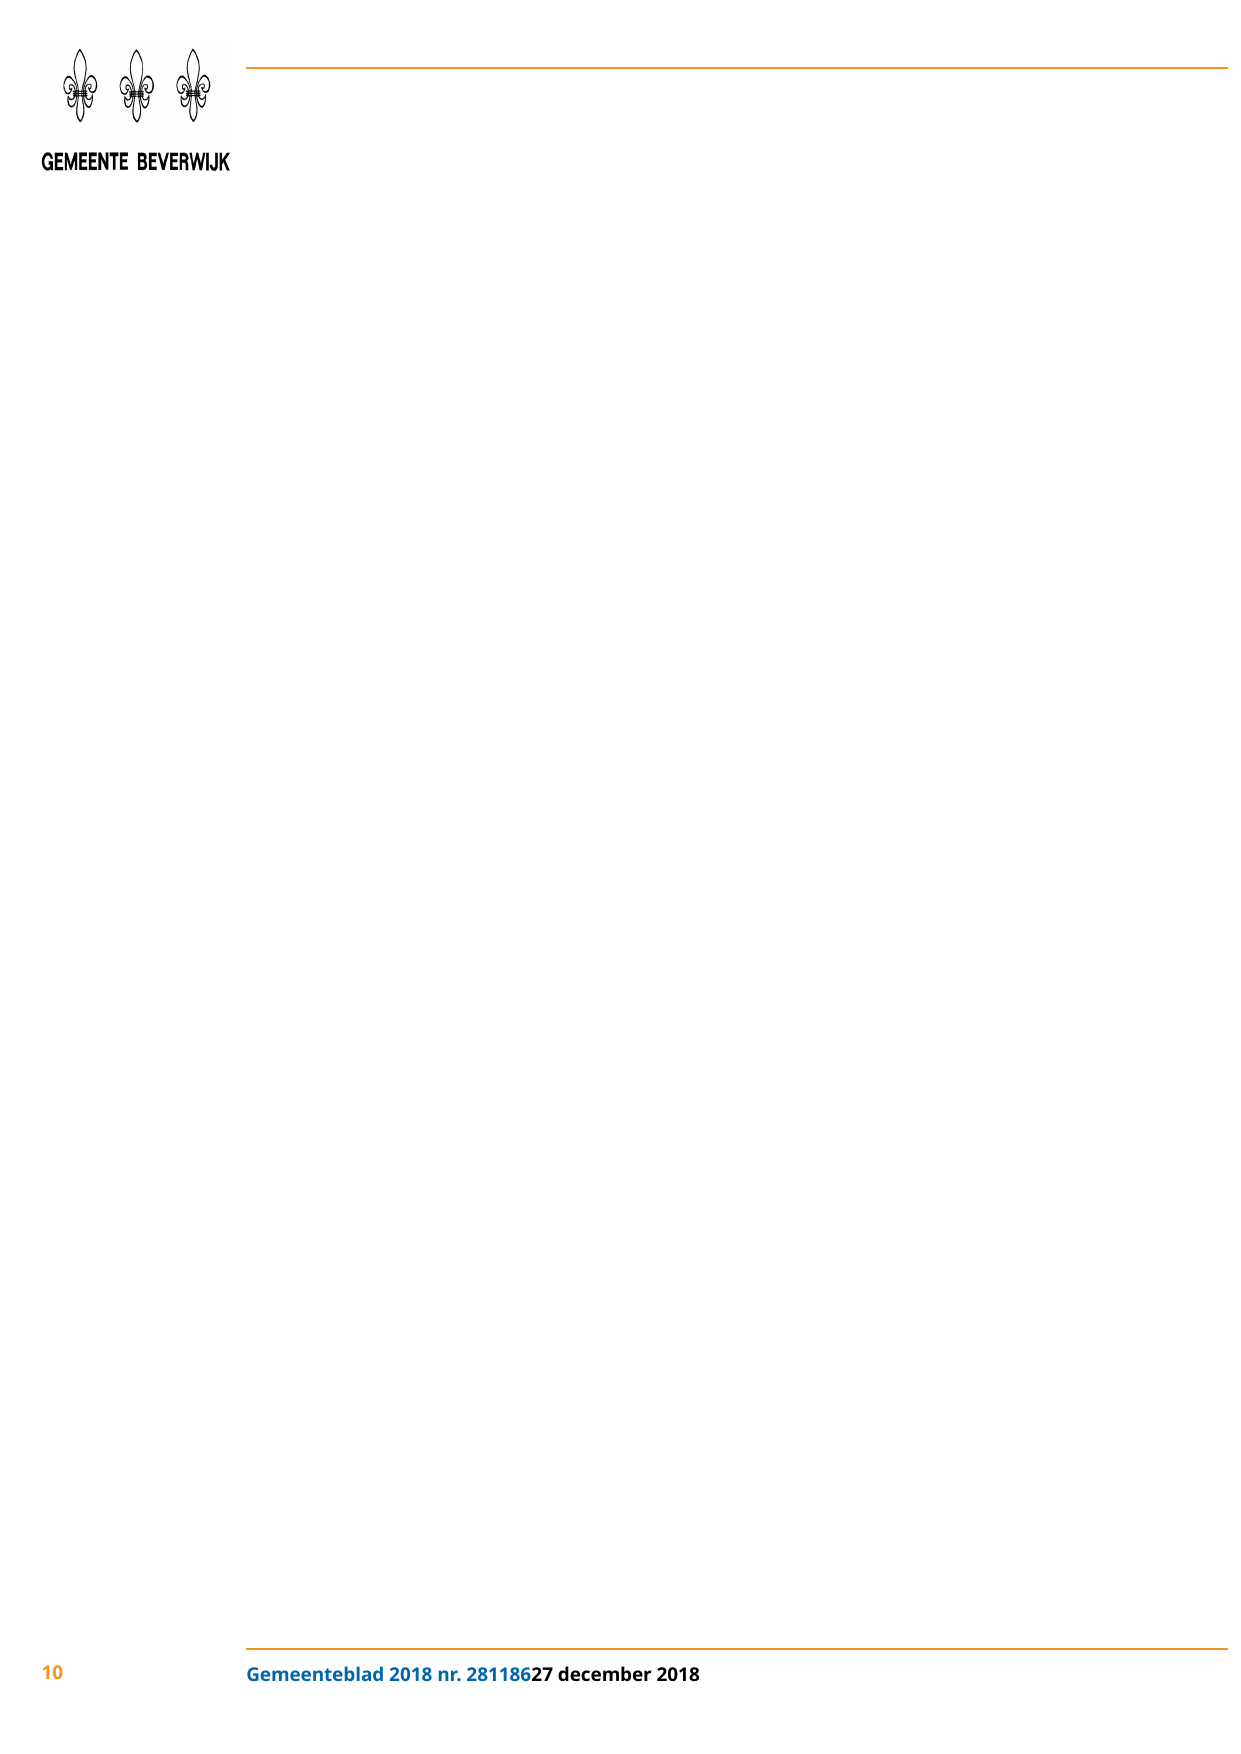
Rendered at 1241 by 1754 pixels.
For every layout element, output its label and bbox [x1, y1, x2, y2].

picture [41, 47, 231, 172]
